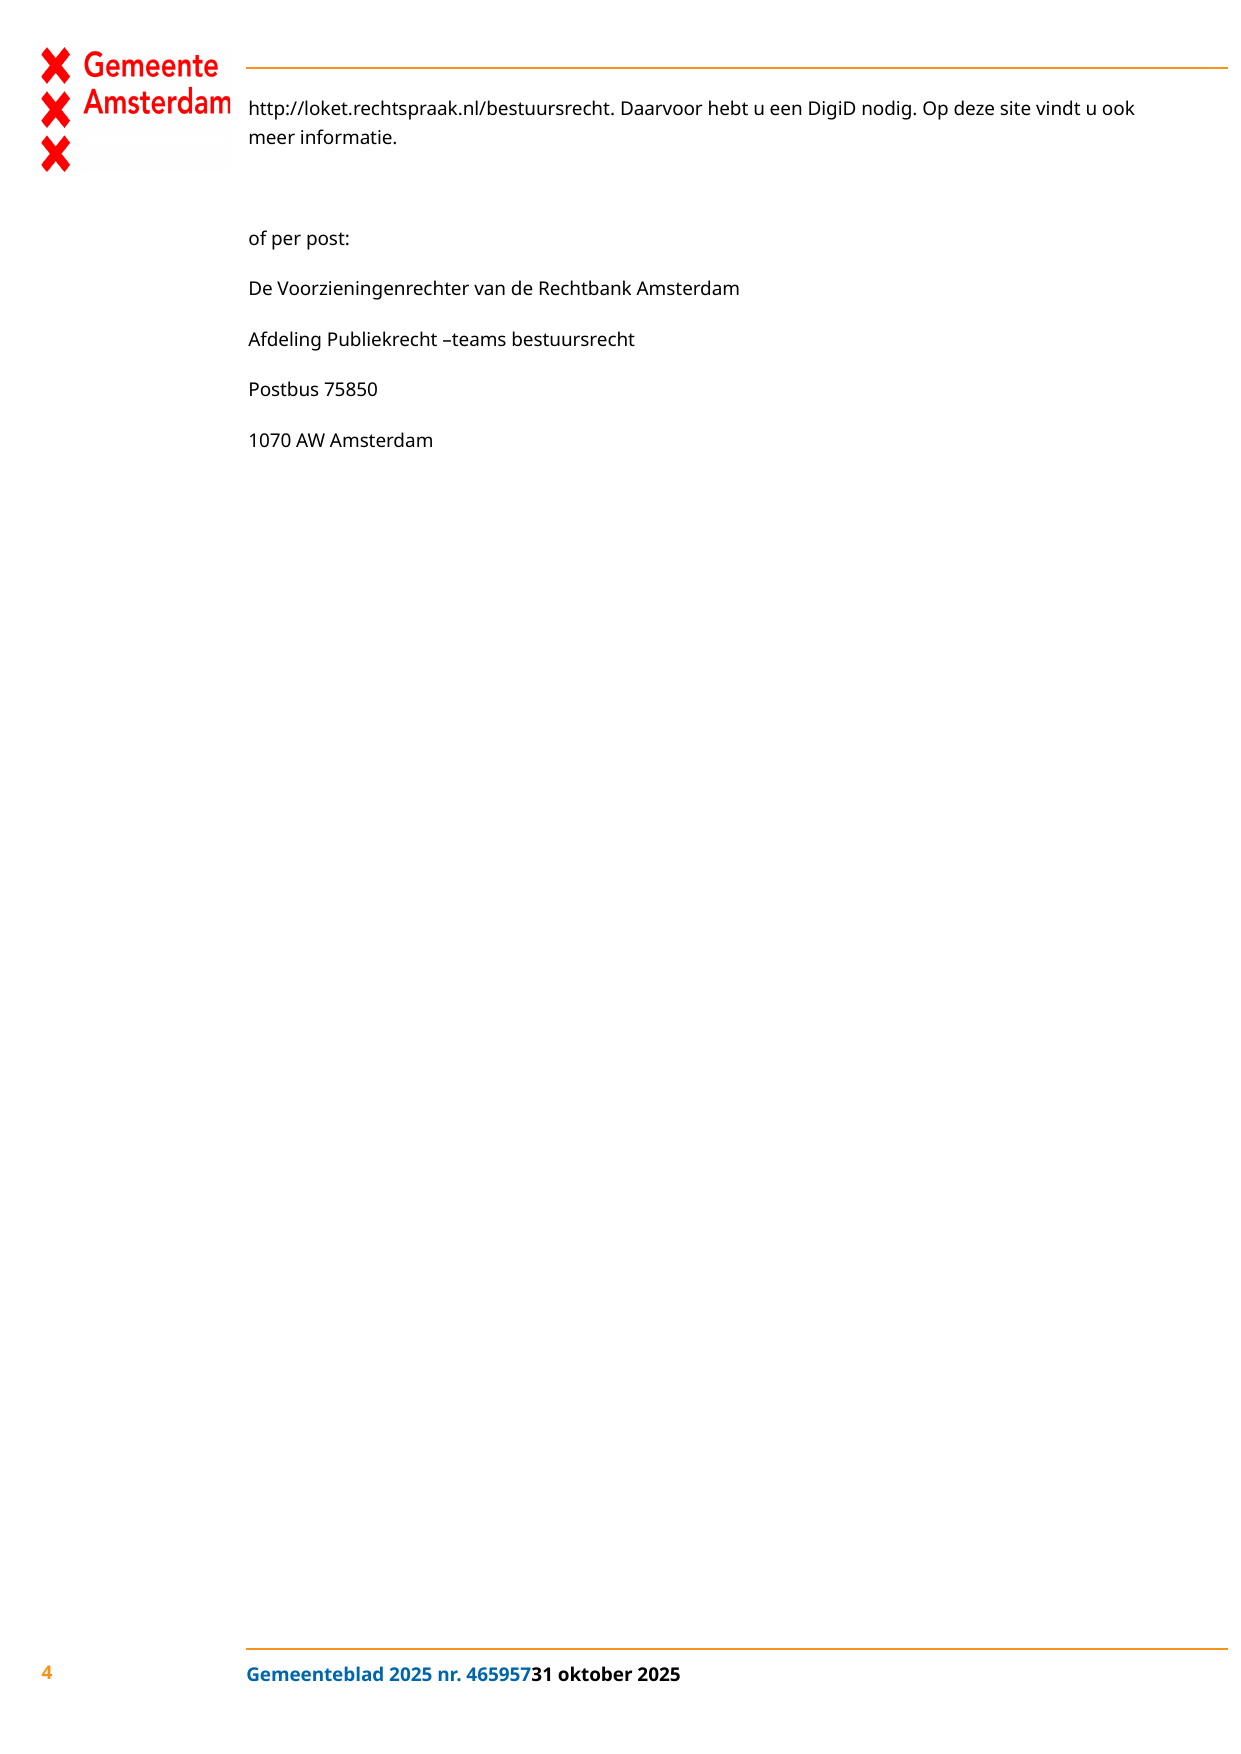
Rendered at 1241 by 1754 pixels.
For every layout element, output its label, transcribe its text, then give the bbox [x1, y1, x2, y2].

text Afdeling Publiekrecht –teams bestuursrecht [248, 326, 1152, 352]
text 1070 AW Amsterdam [248, 427, 1152, 453]
picture [41, 47, 231, 172]
text http://loket.rechtspraak.nl/bestuursrecht. Daarvoor hebt u een DigiD nodig. Op deze site vindt u ook meer informatie. [248, 95, 1152, 150]
text of per post: [248, 225, 1152, 251]
text De Voorzieningenrechter van de Rechtbank Amsterdam [248, 276, 1152, 301]
text Postbus 75850 [248, 376, 1152, 402]
